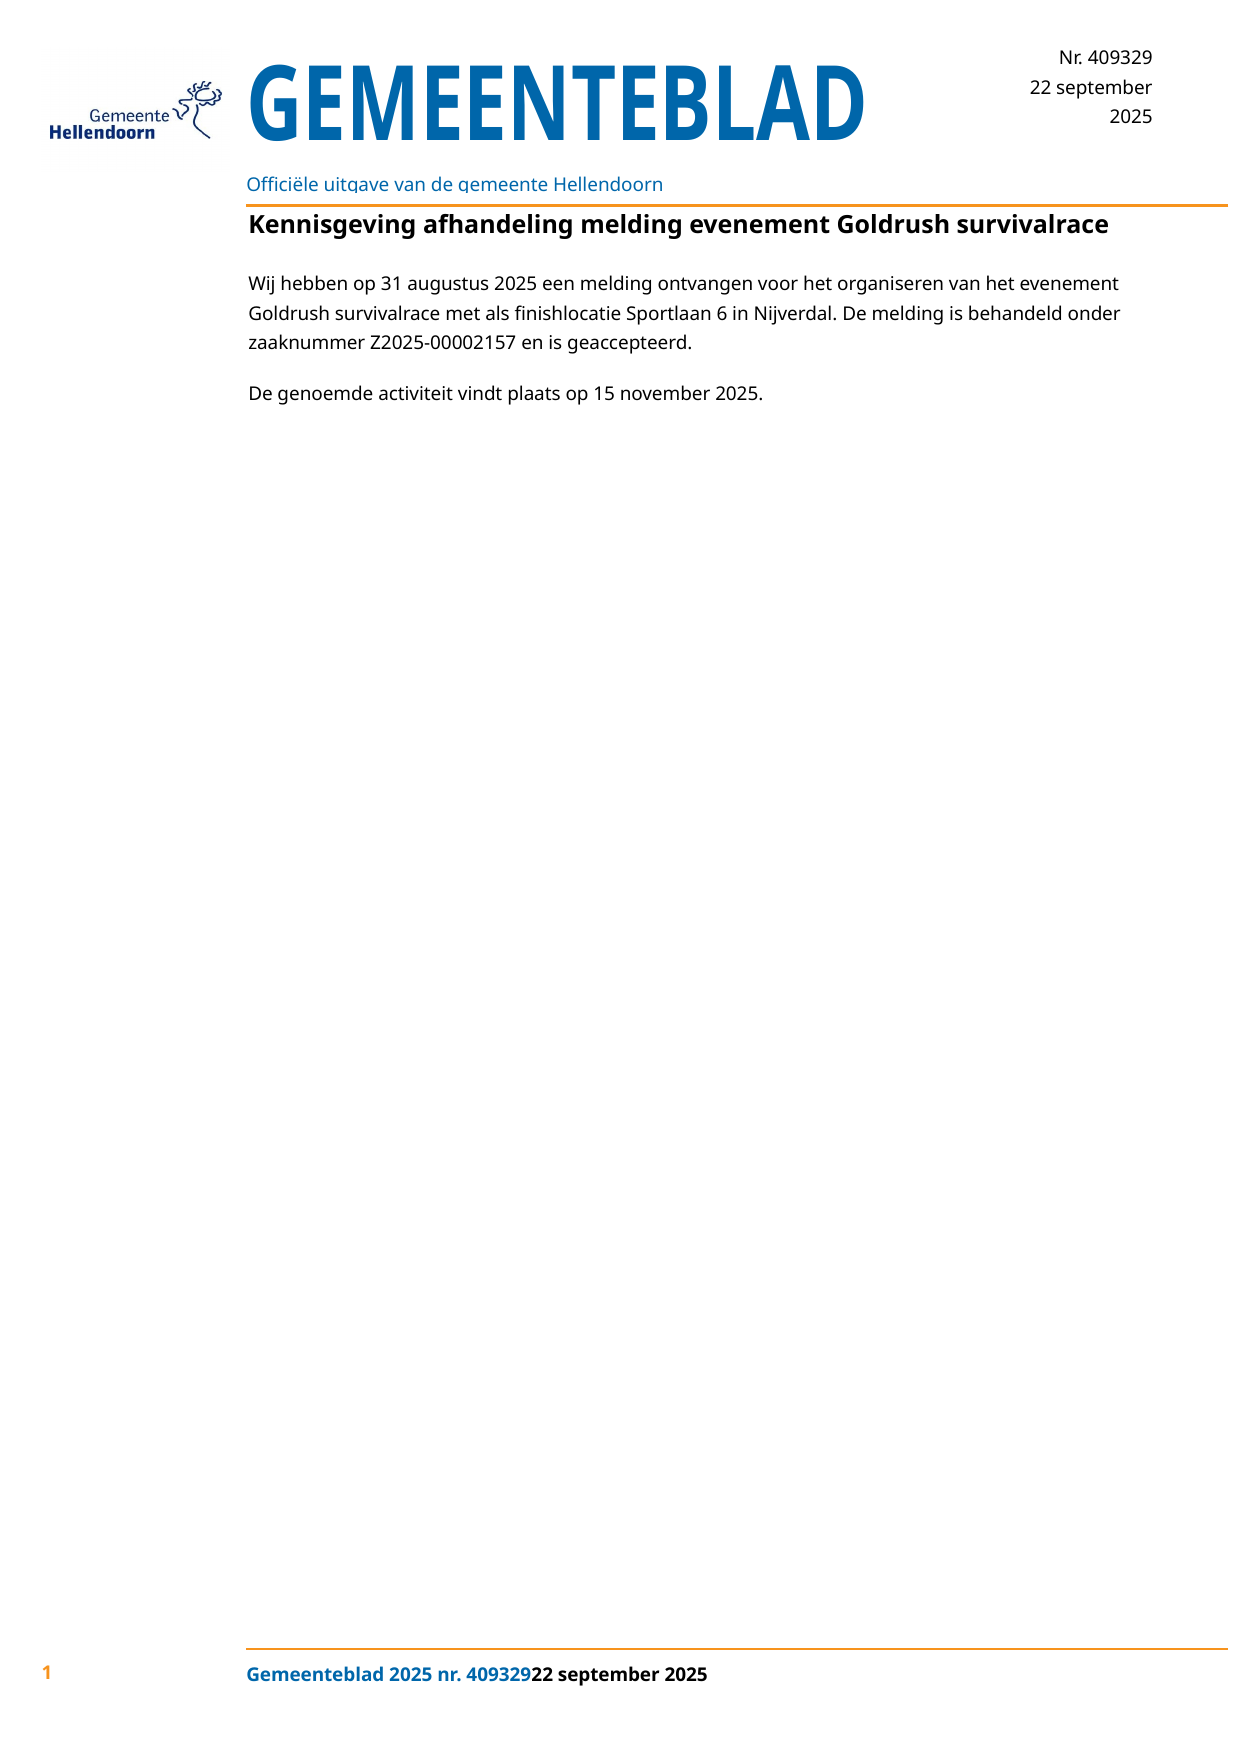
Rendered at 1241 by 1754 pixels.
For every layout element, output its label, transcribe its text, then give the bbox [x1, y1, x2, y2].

picture [41, 47, 231, 172]
text Wij hebben op 31 augustus 2025 een melding ontvangen voor het organiseren van het evenement Goldrush survivalrace met als finishlocatie Sportlaan 6 in Nijverdal. De melding is behandeld onder zaaknummer Z2025-00002157 en is geaccepteerd. [248, 270, 1152, 355]
text Kennisgeving afhandeling melding evenement Goldrush survivalrace [248, 207, 1152, 241]
text De genoemde activiteit vindt plaats op 15 november 2025. [248, 380, 1152, 406]
